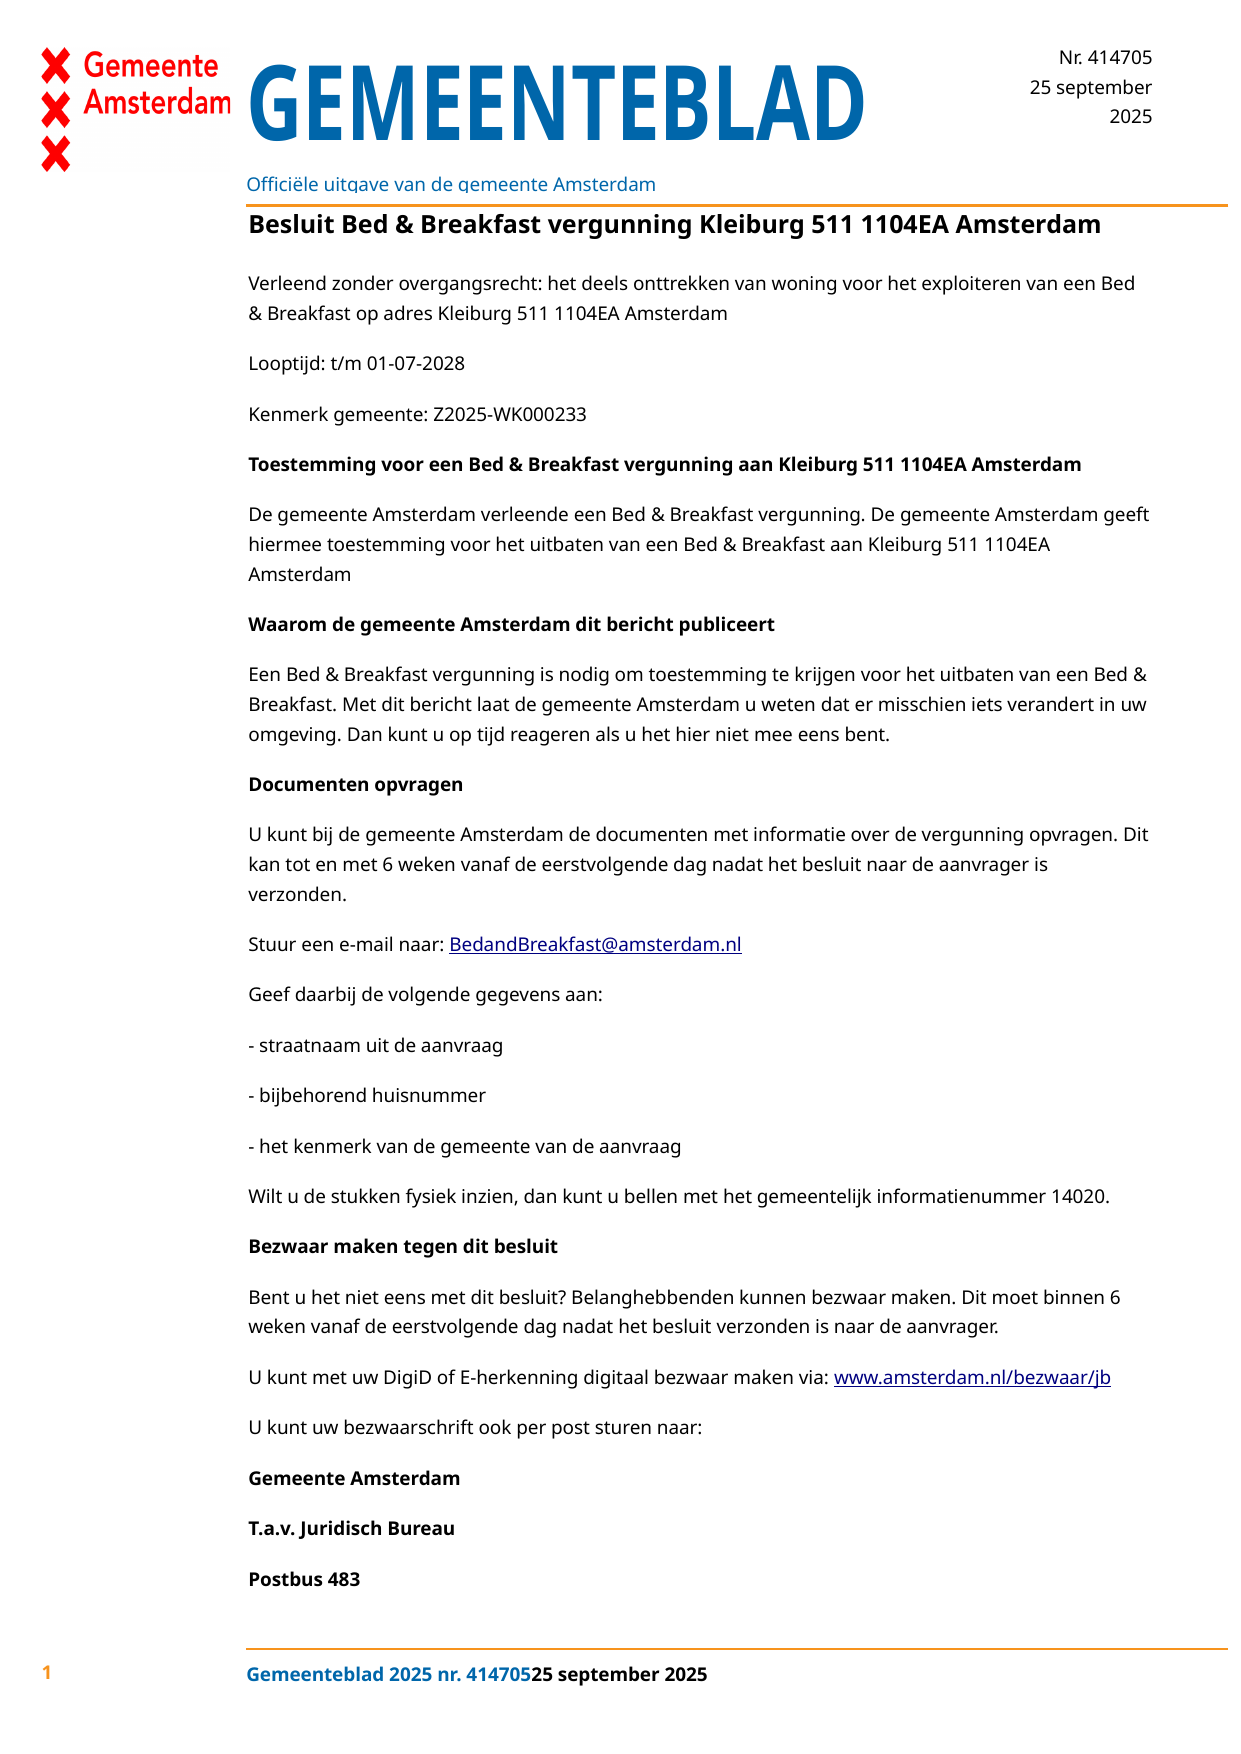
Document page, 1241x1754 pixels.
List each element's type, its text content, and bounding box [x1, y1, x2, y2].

text Stuur een e-mail naar: BedandBreakfast@amsterdam.nl [248, 931, 1152, 957]
text Postbus 483 [248, 1566, 1152, 1591]
text Bent u het niet eens met dit besluit? Belanghebbenden kunnen bezwaar maken. Dit moet binnen 6 weken vanaf de eerstvolgende dag nadat het besluit verzonden is naar de aanvrager. [248, 1284, 1152, 1339]
text Een Bed & Breakfast vergunning is nodig om toestemming te krijgen voor het uitbaten van een Bed & Breakfast. Met dit bericht laat de gemeente Amsterdam u weten dat er misschien iets verandert in uw omgeving. Dan kunt u op tijd reageren als u het hier niet mee eens bent. [248, 662, 1152, 746]
text - het kenmerk van de gemeente van de aanvraag [248, 1133, 1152, 1158]
text Bezwaar maken tegen dit besluit [248, 1234, 1152, 1259]
text U kunt uw bezwaarschrift ook per post sturen naar: [248, 1414, 1152, 1440]
text Looptijd: t/m 01-07-2028 [248, 350, 1152, 376]
text Waarom de gemeente Amsterdam dit bericht publiceert [248, 611, 1152, 637]
text Besluit Bed & Breakfast vergunning Kleiburg 511 1104EA Amsterdam [248, 207, 1152, 241]
text Wilt u de stukken fysiek inzien, dan kunt u bellen met het gemeentelijk informatienummer 14020. [248, 1183, 1152, 1209]
text Kenmerk gemeente: Z2025-WK000233 [248, 401, 1152, 426]
text T.a.v. Juridisch Bureau [248, 1515, 1152, 1541]
text - straatnaam uit de aanvraag [248, 1032, 1152, 1058]
text U kunt bij de gemeente Amsterdam de documenten met informatie over de vergunning opvragen. Dit kan tot en met 6 weken vanaf de eerstvolgende dag nadat het besluit naar de aanvrager is verzonden. [248, 822, 1152, 906]
picture [41, 47, 231, 172]
text Geef daarbij de volgende gegevens aan: [248, 982, 1152, 1007]
text U kunt met uw DigiD of E-herkenning digitaal bezwaar maken via: www.amsterdam.nl/bezwaar/jb [248, 1364, 1152, 1390]
text Gemeente Amsterdam [248, 1465, 1152, 1491]
text Documenten opvragen [248, 771, 1152, 797]
text De gemeente Amsterdam verleende een Bed & Breakfast vergunning. De gemeente Amsterdam geeft hiermee toestemming voor het uitbaten van een Bed & Breakfast aan Kleiburg 511 1104EA Amsterdam [248, 502, 1152, 586]
text Toestemming voor een Bed & Breakfast vergunning aan Kleiburg 511 1104EA Amsterdam [248, 451, 1152, 477]
text - bijbehorend huisnummer [248, 1082, 1152, 1108]
text Verleend zonder overgangsrecht: het deels onttrekken van woning voor het exploiteren van een Bed & Breakfast op adres Kleiburg 511 1104EA Amsterdam [248, 270, 1152, 326]
